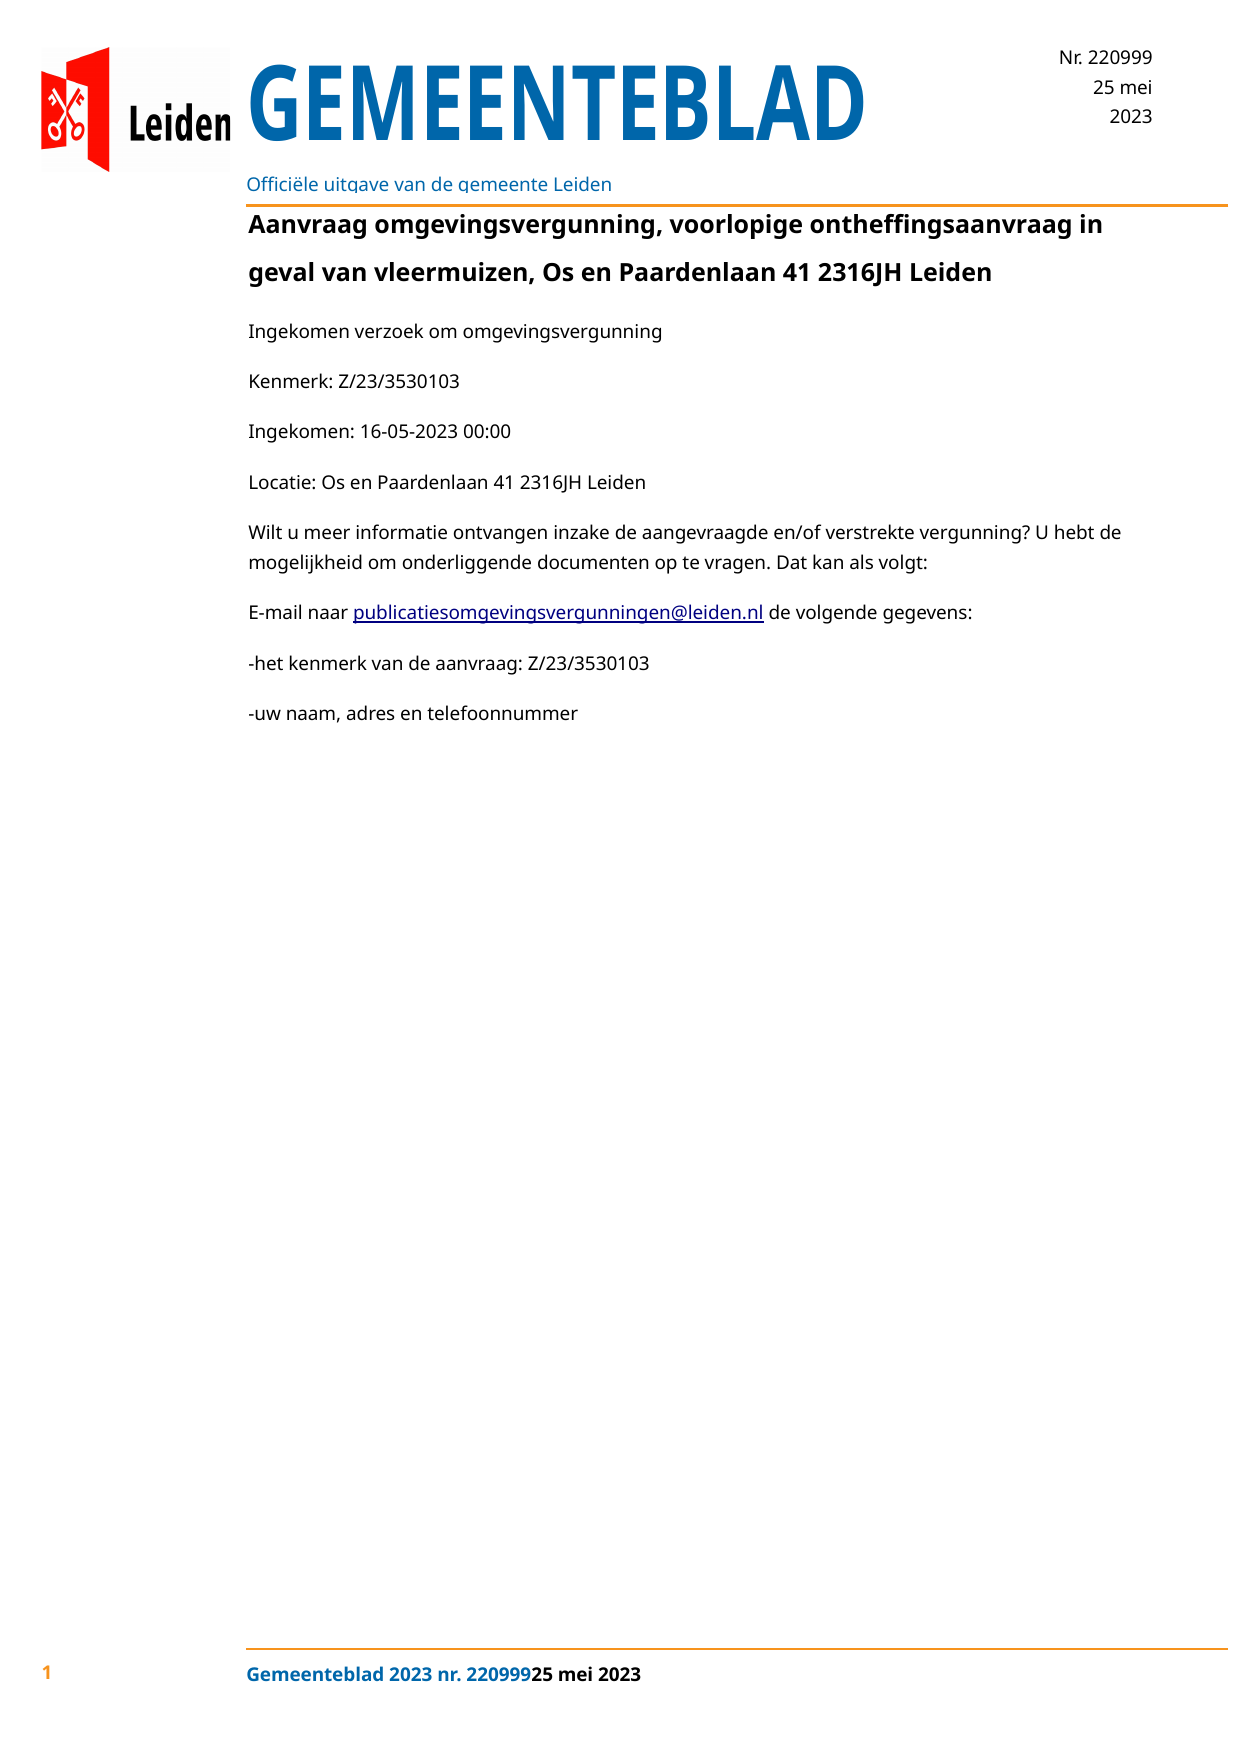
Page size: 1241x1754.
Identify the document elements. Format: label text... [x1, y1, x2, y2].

text Locatie: Os en Paardenlaan 41 2316JH Leiden [248, 469, 1152, 495]
text E-mail naar publicatiesomgevingsvergunningen@leiden.nl de volgende gegevens: [248, 599, 1152, 625]
text Ingekomen verzoek om omgevingsvergunning [248, 318, 1152, 344]
picture [41, 47, 231, 172]
text Ingekomen: 16-05-2023 00:00 [248, 419, 1152, 444]
text Aanvraag omgevingsvergunning, voorlopige ontheffingsaanvraag in geval van vleermuizen, Os en Paardenlaan 41 2316JH Leiden [248, 207, 1152, 288]
text -het kenmerk van de aanvraag: Z/23/3530103 [248, 650, 1152, 676]
text Wilt u meer informatie ontvangen inzake de aangevraagde en/of verstrekte vergunning? U hebt de mogelijkheid om onderliggende documenten op te vragen. Dat kan als volgt: [248, 519, 1152, 575]
text Kenmerk: Z/23/3530103 [248, 368, 1152, 394]
text -uw naam, adres en telefoonnummer [248, 700, 1152, 726]
